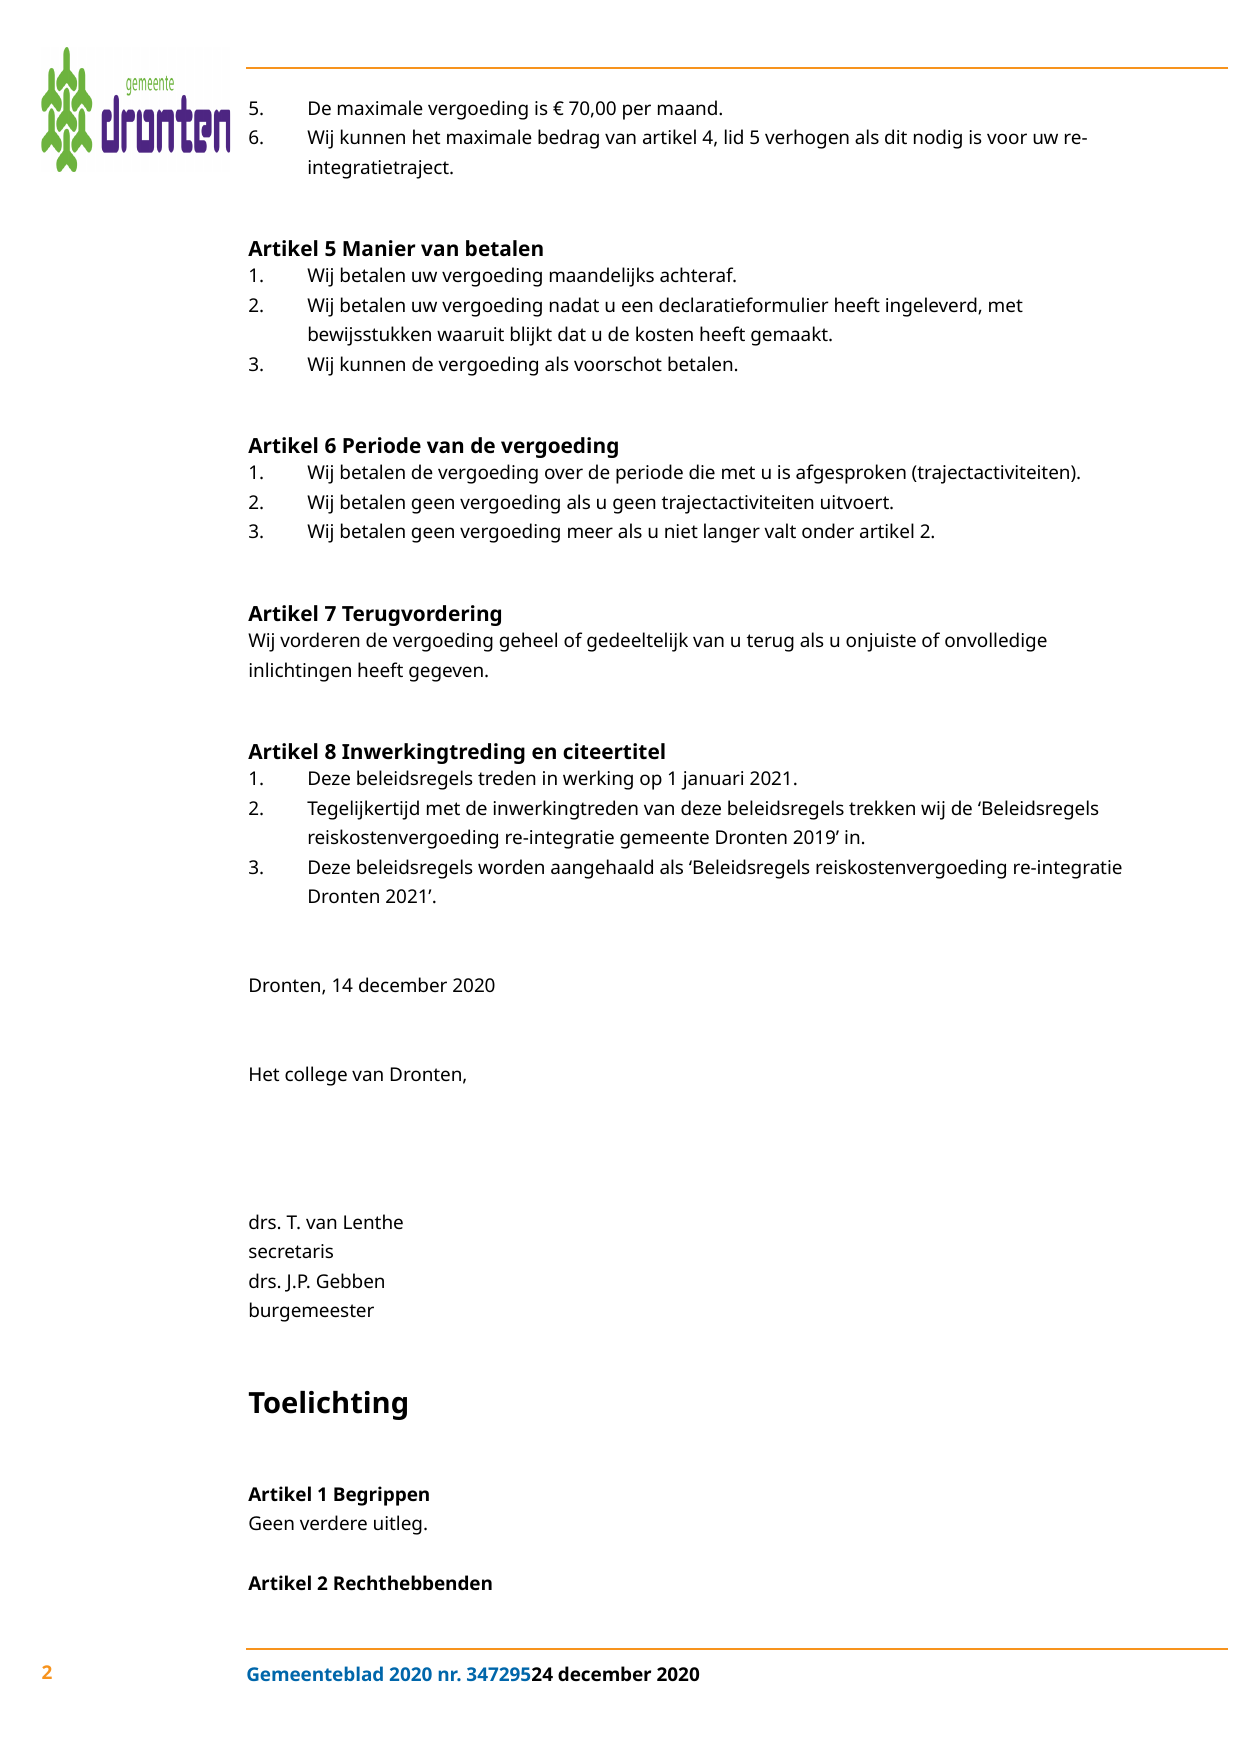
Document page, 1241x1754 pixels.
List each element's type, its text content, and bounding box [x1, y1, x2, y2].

list Wij betalen geen vergoeding meer als u niet langer valt onder artikel 2. [248, 519, 1152, 544]
text Geen verdere uitleg. [248, 1511, 1152, 1536]
text Artikel 5 Manier van betalen [248, 234, 1152, 262]
text Dronten, 14 december 2020 [248, 972, 1152, 998]
text Wij vorderen de vergoeding geheel of gedeeltelijk van u terug als u onjuiste of onvolledige inlichtingen heeft gegeven. [248, 627, 1152, 682]
list Deze beleidsregels worden aangehaald als ‘Beleidsregels reiskostenvergoeding re-integratie Dronten 2021’. [248, 854, 1152, 909]
list Wij betalen uw vergoeding nadat u een declaratieformulier heeft ingeleverd, met bewijsstukken waaruit blijkt dat u de kosten heeft gemaakt. [248, 292, 1152, 347]
text secretaris [248, 1238, 1152, 1264]
text Toelichting [248, 1383, 1152, 1422]
picture [41, 47, 231, 172]
text drs. J.P. Gebben [248, 1268, 1152, 1294]
text Artikel 1 Begrippen [248, 1481, 1152, 1507]
text Artikel 7 Terugvordering [248, 599, 1152, 627]
text burgemeester [248, 1298, 1152, 1323]
list Tegelijkertijd met de inwerkingtreden van deze beleidsregels trekken wij de ‘Beleidsregels reiskostenvergoeding re-integratie gemeente Dronten 2019’ in. [248, 795, 1152, 850]
text drs. T. van Lenthe [248, 1209, 1152, 1235]
list Wij betalen de vergoeding over de periode die met u is afgesproken (trajectactiviteiten). [248, 459, 1152, 485]
list Wij betalen uw vergoeding maandelijks achteraf. [248, 262, 1152, 288]
text Artikel 6 Periode van de vergoeding [248, 431, 1152, 459]
text Artikel 2 Rechthebbenden [248, 1570, 1152, 1596]
list Wij betalen geen vergoeding als u geen trajectactiviteiten uitvoert. [248, 489, 1152, 515]
text Artikel 8 Inwerkingtreding en citeertitel [248, 737, 1152, 765]
list Wij kunnen de vergoeding als voorschot betalen. [248, 351, 1152, 377]
text Het college van Dronten, [248, 1061, 1152, 1087]
list Wij kunnen het maximale bedrag van artikel 4, lid 5 verhogen als dit nodig is voor uw re-integratietraject. [248, 124, 1152, 180]
list Deze beleidsregels treden in werking op 1 januari 2021. [248, 765, 1152, 791]
list De maximale vergoeding is € 70,00 per maand. [248, 95, 1152, 121]
